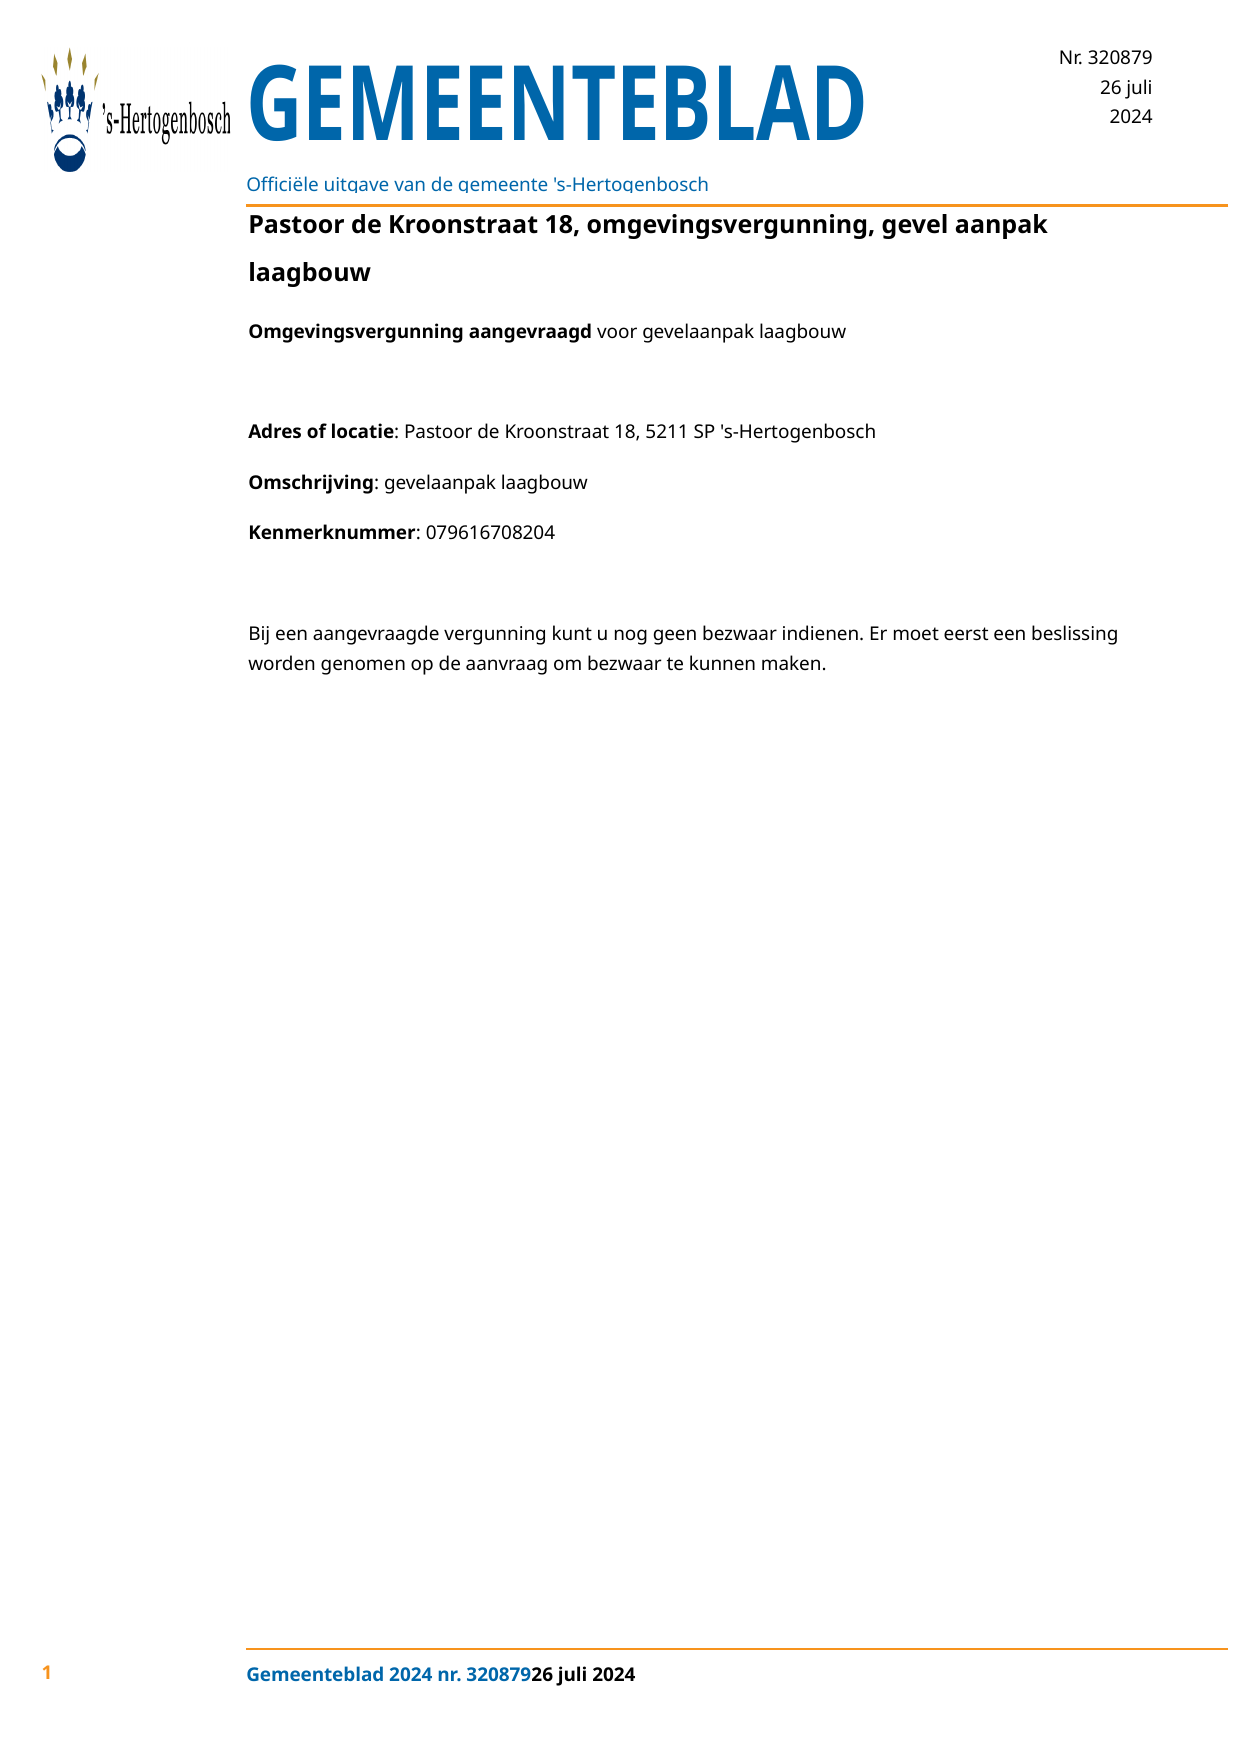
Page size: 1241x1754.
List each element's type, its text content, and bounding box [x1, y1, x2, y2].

text Omschrijving: gevelaanpak laagbouw [248, 469, 1152, 495]
text Pastoor de Kroonstraat 18, omgevingsvergunning, gevel aanpak laagbouw [248, 207, 1152, 288]
text Kenmerknummer: 079616708204 [248, 519, 1152, 545]
text Adres of locatie: Pastoor de Kroonstraat 18, 5211 SP 's-Hertogenbosch [248, 419, 1152, 444]
text Omgevingsvergunning aangevraagd voor gevelaanpak laagbouw [248, 318, 1152, 344]
picture [41, 47, 231, 172]
text Bij een aangevraagde vergunning kunt u nog geen bezwaar indienen. Er moet eerst een beslissing worden genomen op de aanvraag om bezwaar te kunnen maken. [248, 620, 1152, 676]
